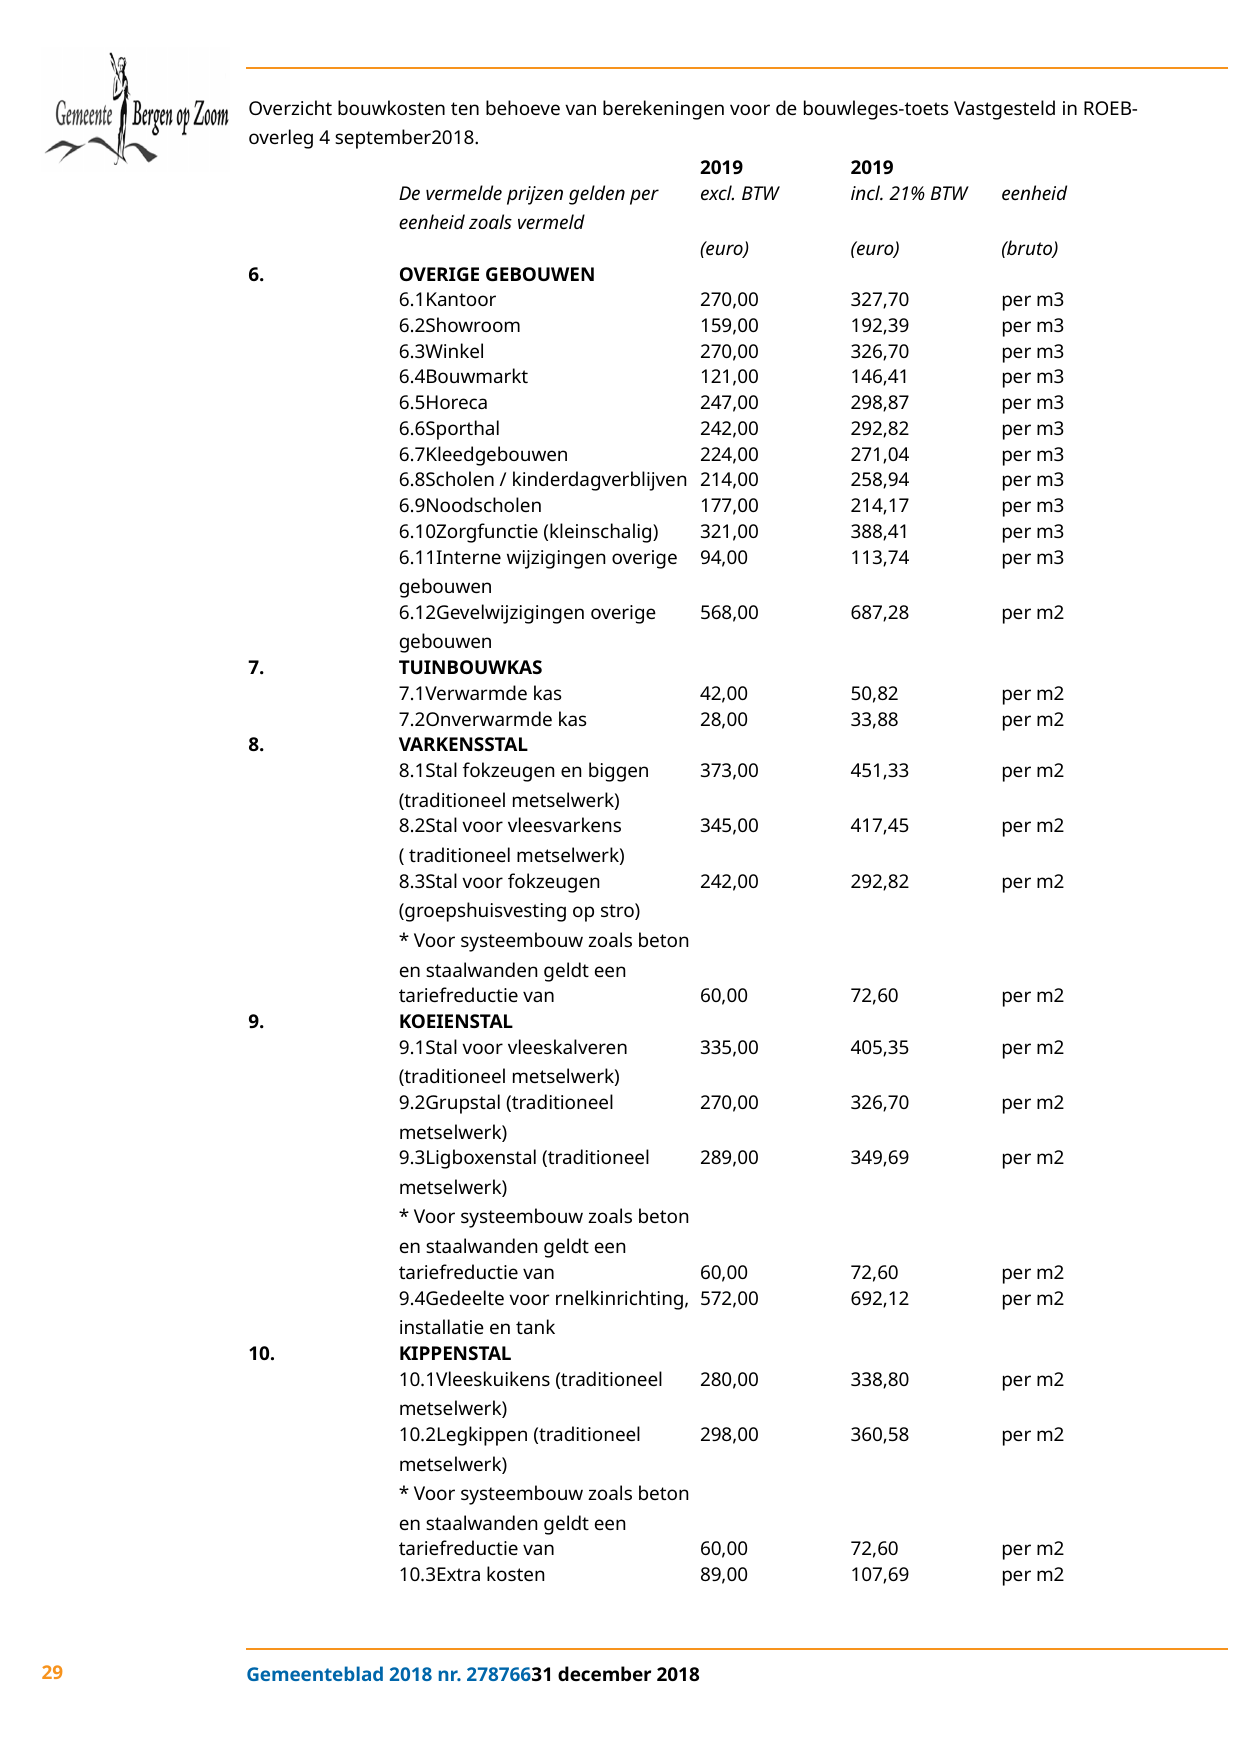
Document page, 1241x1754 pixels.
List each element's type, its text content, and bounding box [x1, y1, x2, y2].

table_cell per m2 [1001, 813, 1152, 868]
table_cell 224,00 [700, 441, 850, 467]
table_cell [700, 732, 850, 757]
table_header [1001, 154, 1152, 180]
table_cell [248, 415, 398, 441]
table_cell 321,00 [700, 518, 850, 544]
table_cell [1001, 1008, 1152, 1034]
table_cell VARKENSSTAL [399, 732, 700, 757]
table_cell [850, 261, 1001, 287]
table_cell (euro) [700, 235, 850, 261]
table_cell tariefreductie van [399, 1536, 700, 1561]
table_cell TUINBOUWKAS [399, 655, 700, 680]
table_cell per m2 [1001, 1536, 1152, 1561]
table_cell [700, 261, 850, 287]
table_cell [248, 544, 398, 599]
table_cell [248, 1285, 398, 1340]
table_cell 9.4Gedeelte voor rnelkinrichting, installatie en tank [399, 1285, 700, 1340]
table_cell [248, 287, 398, 312]
table_cell 242,00 [700, 415, 850, 441]
table_cell incl. 21% BTW [850, 180, 1001, 235]
table_cell 405,35 [850, 1034, 1001, 1089]
table_cell OVERIGE GEBOUWEN [399, 261, 700, 287]
table_cell per m3 [1001, 518, 1152, 544]
table_cell 72,60 [850, 1536, 1001, 1561]
table_cell [248, 235, 398, 261]
table_cell 121,00 [700, 364, 850, 389]
table_cell [248, 180, 398, 235]
table_cell 8. [248, 732, 398, 757]
table_cell per m3 [1001, 390, 1152, 415]
table_cell 60,00 [700, 1259, 850, 1285]
table_cell 10.1Vleeskuikens (traditioneel metselwerk) [399, 1366, 700, 1421]
table_cell 280,00 [700, 1366, 850, 1421]
table_cell [248, 1089, 398, 1144]
table_cell per m2 [1001, 1366, 1152, 1421]
table_cell [248, 706, 398, 732]
table_cell 338,80 [850, 1366, 1001, 1421]
table_cell [700, 1340, 850, 1366]
table_cell excl. BTW [700, 180, 850, 235]
table_cell 6.5Horeca [399, 390, 700, 415]
table_cell 7.2Onverwarmde kas [399, 706, 700, 732]
table_cell 146,41 [850, 364, 1001, 389]
table_cell [248, 390, 398, 415]
table_cell 247,00 [700, 390, 850, 415]
table_cell 6.7Kleedgebouwen [399, 441, 700, 467]
table_cell per m2 [1001, 1259, 1152, 1285]
table_cell 72,60 [850, 1259, 1001, 1285]
table_cell 335,00 [700, 1034, 850, 1089]
table_cell 568,00 [700, 599, 850, 654]
table_cell 10.3Extra kosten [399, 1561, 700, 1587]
table_cell [248, 599, 398, 654]
table_cell per m3 [1001, 364, 1152, 389]
table_cell 7. [248, 655, 398, 680]
table_cell 6.1Kantoor [399, 287, 700, 312]
table_cell [248, 364, 398, 389]
table_cell 113,74 [850, 544, 1001, 599]
table_cell [248, 1034, 398, 1089]
table_cell per m2 [1001, 983, 1152, 1008]
table_cell 326,70 [850, 338, 1001, 364]
table_cell [700, 655, 850, 680]
table_cell [700, 1008, 850, 1034]
table_cell 50,82 [850, 680, 1001, 706]
table_cell [248, 312, 398, 338]
table_cell 214,00 [700, 467, 850, 492]
text Overzicht bouwkosten ten behoeve van berekeningen voor de bouwleges-toets Vastgesteld in ROEB-overleg 4 september2018. [248, 95, 1152, 150]
table_cell KOEIENSTAL [399, 1008, 700, 1034]
table_cell 9.2Grupstal (traditioneel metselwerk) [399, 1089, 700, 1144]
table_cell 258,94 [850, 467, 1001, 492]
table_cell eenheid [1001, 180, 1152, 235]
table_cell [850, 1340, 1001, 1366]
table_cell [1001, 655, 1152, 680]
table_cell 349,69 [850, 1145, 1001, 1259]
table_cell [850, 732, 1001, 757]
table_cell [1001, 261, 1152, 287]
table_cell [248, 983, 398, 1008]
table_cell tariefreductie van [399, 1259, 700, 1285]
table_cell [399, 235, 700, 261]
table_cell 8.3Stal voor fokzeugen (groepshuisvesting op stro) * Voor systeembouw zoals beton en staalwanden geldt een [399, 868, 700, 982]
table_cell per m3 [1001, 467, 1152, 492]
table_cell 10.2Legkippen (traditioneel metselwerk) * Voor systeembouw zoals beton en staalwanden geldt een [399, 1421, 700, 1536]
table_cell 33,88 [850, 706, 1001, 732]
table_cell 289,00 [700, 1145, 850, 1259]
table_cell 42,00 [700, 680, 850, 706]
table_cell per m3 [1001, 544, 1152, 599]
table_cell 327,70 [850, 287, 1001, 312]
table_cell 292,82 [850, 415, 1001, 441]
table_cell per m3 [1001, 493, 1152, 518]
table_cell 388,41 [850, 518, 1001, 544]
table_cell 8.2Stal voor vleesvarkens ( traditioneel metselwerk) [399, 813, 700, 868]
table_cell per m3 [1001, 287, 1152, 312]
table_cell 8.1Stal fokzeugen en biggen (traditioneel metselwerk) [399, 758, 700, 813]
table_cell 242,00 [700, 868, 850, 982]
table_cell 9.1Stal voor vleeskalveren (traditioneel metselwerk) [399, 1034, 700, 1089]
table_cell 159,00 [700, 312, 850, 338]
table_cell 326,70 [850, 1089, 1001, 1144]
table_cell 6.10Zorgfunctie (kleinschalig) [399, 518, 700, 544]
table_cell 6.4Bouwmarkt [399, 364, 700, 389]
table_cell 10. [248, 1340, 398, 1366]
table_cell 6.11Interne wijzigingen overige gebouwen [399, 544, 700, 599]
table_cell 60,00 [700, 1536, 850, 1561]
table_cell 687,28 [850, 599, 1001, 654]
table_cell 6.12Gevelwijzigingen overige gebouwen [399, 599, 700, 654]
table_cell 572,00 [700, 1285, 850, 1340]
table_cell per m2 [1001, 706, 1152, 732]
table_cell 6.6Sporthal [399, 415, 700, 441]
table_header [248, 154, 398, 180]
table_cell per m2 [1001, 1034, 1152, 1089]
table_cell 214,17 [850, 493, 1001, 518]
table_cell per m3 [1001, 312, 1152, 338]
table_cell [1001, 1340, 1152, 1366]
table_cell [248, 1366, 398, 1421]
table_cell 94,00 [700, 544, 850, 599]
table_cell per m3 [1001, 338, 1152, 364]
table_cell 270,00 [700, 1089, 850, 1144]
table_cell [248, 868, 398, 982]
table_cell 107,69 [850, 1561, 1001, 1587]
table_cell 72,60 [850, 983, 1001, 1008]
table_cell [248, 338, 398, 364]
table_cell 292,82 [850, 868, 1001, 982]
table_cell De vermelde prijzen gelden per eenheid zoals vermeld [399, 180, 700, 235]
table_cell [248, 1561, 398, 1587]
table_cell [248, 467, 398, 492]
table_header 2019 [850, 154, 1001, 180]
table_cell 271,04 [850, 441, 1001, 467]
table_cell 60,00 [700, 983, 850, 1008]
table_cell [248, 493, 398, 518]
table_cell 298,00 [700, 1421, 850, 1536]
table_cell [248, 518, 398, 544]
table_header 2019 [700, 154, 850, 180]
table_cell [248, 1536, 398, 1561]
table_cell [850, 1008, 1001, 1034]
table_cell 9. [248, 1008, 398, 1034]
table_cell per m2 [1001, 1089, 1152, 1144]
table_cell [248, 441, 398, 467]
table_cell 6.3Winkel [399, 338, 700, 364]
table_cell 6.9Noodscholen [399, 493, 700, 518]
table_cell 9.3Ligboxenstal (traditioneel metselwerk) * Voor systeembouw zoals beton en staalwanden geldt een [399, 1145, 700, 1259]
table_cell per m2 [1001, 1561, 1152, 1587]
table_cell 373,00 [700, 758, 850, 813]
table_cell [1001, 732, 1152, 757]
picture [41, 47, 231, 172]
table_cell per m2 [1001, 1285, 1152, 1340]
table_cell [248, 680, 398, 706]
table_cell 89,00 [700, 1561, 850, 1587]
table_cell per m2 [1001, 599, 1152, 654]
table_cell 417,45 [850, 813, 1001, 868]
table_cell 177,00 [700, 493, 850, 518]
table_cell (euro) [850, 235, 1001, 261]
table_cell (bruto) [1001, 235, 1152, 261]
table_cell per m2 [1001, 868, 1152, 982]
table_cell 360,58 [850, 1421, 1001, 1536]
table_cell 192,39 [850, 312, 1001, 338]
table_cell 270,00 [700, 287, 850, 312]
table_cell 7.1Verwarmde kas [399, 680, 700, 706]
table_cell [248, 1145, 398, 1259]
table_cell tariefreductie van [399, 983, 700, 1008]
table_cell 451,33 [850, 758, 1001, 813]
table_cell 270,00 [700, 338, 850, 364]
table_cell KIPPENSTAL [399, 1340, 700, 1366]
table_cell 6. [248, 261, 398, 287]
table_cell per m3 [1001, 441, 1152, 467]
table_cell per m2 [1001, 1421, 1152, 1536]
table_cell per m2 [1001, 758, 1152, 813]
table_cell 28,00 [700, 706, 850, 732]
table_cell [248, 813, 398, 868]
table_cell per m2 [1001, 680, 1152, 706]
table_cell 345,00 [700, 813, 850, 868]
table_cell 6.2Showroom [399, 312, 700, 338]
table_cell 298,87 [850, 390, 1001, 415]
table_cell [850, 655, 1001, 680]
table_cell [248, 1259, 398, 1285]
table_cell [248, 758, 398, 813]
table_cell per m2 [1001, 1145, 1152, 1259]
table_header [399, 154, 700, 180]
table_cell per m3 [1001, 415, 1152, 441]
table_cell [248, 1421, 398, 1536]
table_cell 6.8Scholen / kinderdagverblijven [399, 467, 700, 492]
table_cell 692,12 [850, 1285, 1001, 1340]
